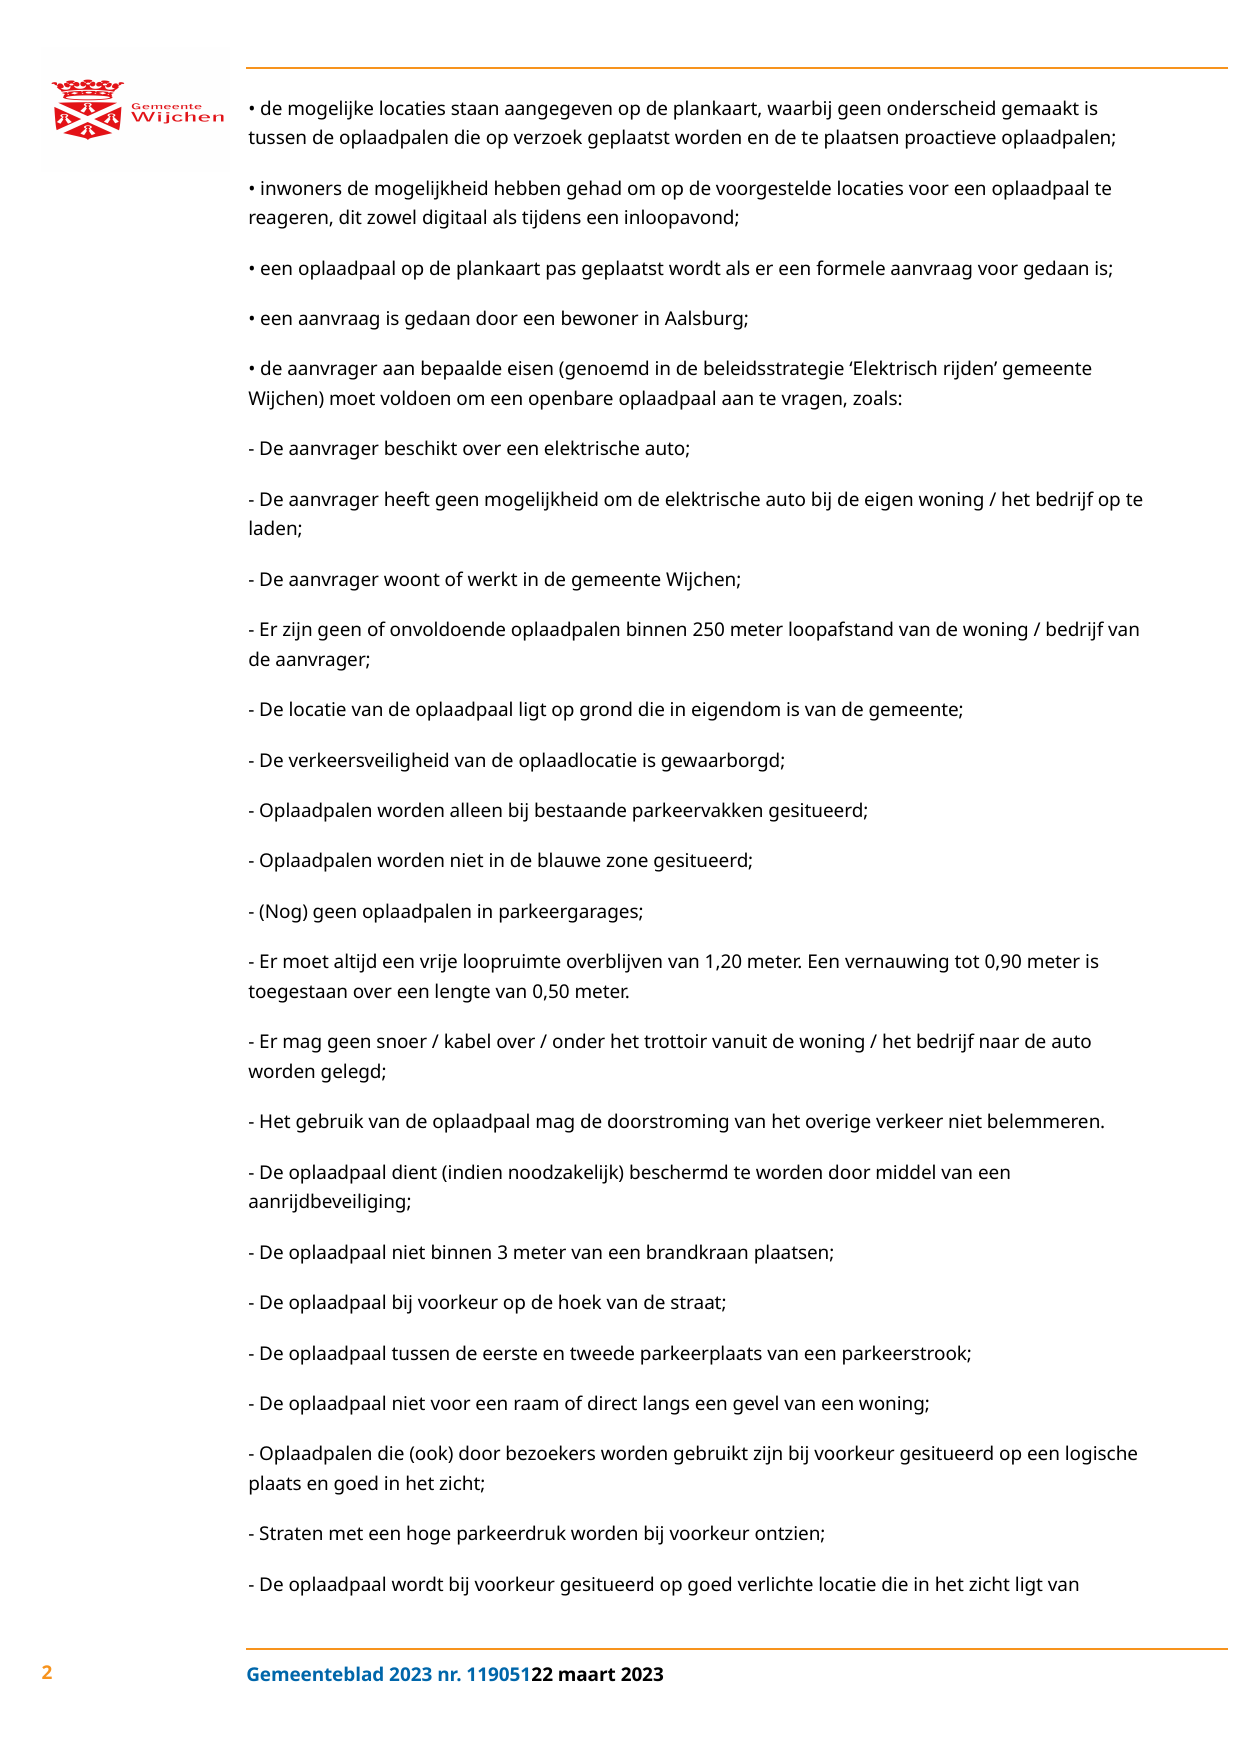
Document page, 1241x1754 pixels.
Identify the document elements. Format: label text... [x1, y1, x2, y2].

text • een oplaadpaal op de plankaart pas geplaatst wordt als er een formele aanvraag voor gedaan is; [248, 255, 1152, 281]
text - De oplaadpaal dient (indien noodzakelijk) beschermd te worden door middel van een aanrijdbeveiliging; [248, 1159, 1152, 1214]
text • de mogelijke locaties staan aangegeven op de plankaart, waarbij geen onderscheid gemaakt is tussen de oplaadpalen die op verzoek geplaatst worden en de te plaatsen proactieve oplaadpalen; [248, 95, 1152, 150]
text - De aanvrager woont of werkt in de gemeente Wijchen; [248, 566, 1152, 592]
text - De oplaadpaal tussen de eerste en tweede parkeerplaats van een parkeerstrook; [248, 1340, 1152, 1366]
text - De verkeersveiligheid van de oplaadlocatie is gewaarborgd; [248, 747, 1152, 773]
text - De oplaadpaal wordt bij voorkeur gesitueerd op goed verlichte locatie die in het zicht ligt van [248, 1571, 1152, 1597]
text - Oplaadpalen worden niet in de blauwe zone gesitueerd; [248, 848, 1152, 873]
text • een aanvraag is gedaan door een bewoner in Aalsburg; [248, 305, 1152, 331]
text - Het gebruik van de oplaadpaal mag de doorstroming van het overige verkeer niet belemmeren. [248, 1108, 1152, 1134]
text - De oplaadpaal niet binnen 3 meter van een brandkraan plaatsen; [248, 1239, 1152, 1265]
text • de aanvrager aan bepaalde eisen (genoemd in de beleidsstrategie ‘Elektrisch rijden’ gemeente Wijchen) moet voldoen om een openbare oplaadpaal aan te vragen, zoals: [248, 356, 1152, 411]
text - De oplaadpaal bij voorkeur op de hoek van de straat; [248, 1289, 1152, 1315]
text - De locatie van de oplaadpaal ligt op grond die in eigendom is van de gemeente; [248, 696, 1152, 722]
picture [41, 47, 231, 172]
text - De aanvrager beschikt over een elektrische auto; [248, 436, 1152, 461]
text - De oplaadpaal niet voor een raam of direct langs een gevel van een woning; [248, 1390, 1152, 1416]
text - Er moet altijd een vrije loopruimte overblijven van 1,20 meter. Een vernauwing tot 0,90 meter is toegestaan over een lengte van 0,50 meter. [248, 948, 1152, 1004]
text - (Nog) geen oplaadpalen in parkeergarages; [248, 898, 1152, 924]
text - Er mag geen snoer / kabel over / onder het trottoir vanuit de woning / het bedrijf naar de auto worden gelegd; [248, 1028, 1152, 1084]
text - Oplaadpalen worden alleen bij bestaande parkeervakken gesitueerd; [248, 797, 1152, 823]
text - Straten met een hoge parkeerdruk worden bij voorkeur ontzien; [248, 1521, 1152, 1546]
text • inwoners de mogelijkheid hebben gehad om op de voorgestelde locaties voor een oplaadpaal te reageren, dit zowel digitaal als tijdens een inloopavond; [248, 175, 1152, 230]
text - Er zijn geen of onvoldoende oplaadpalen binnen 250 meter loopafstand van de woning / bedrijf van de aanvrager; [248, 616, 1152, 672]
text - De aanvrager heeft geen mogelijkheid om de elektrische auto bij de eigen woning / het bedrijf op te laden; [248, 486, 1152, 541]
text - Oplaadpalen die (ook) door bezoekers worden gebruikt zijn bij voorkeur gesitueerd op een logische plaats en goed in het zicht; [248, 1441, 1152, 1496]
